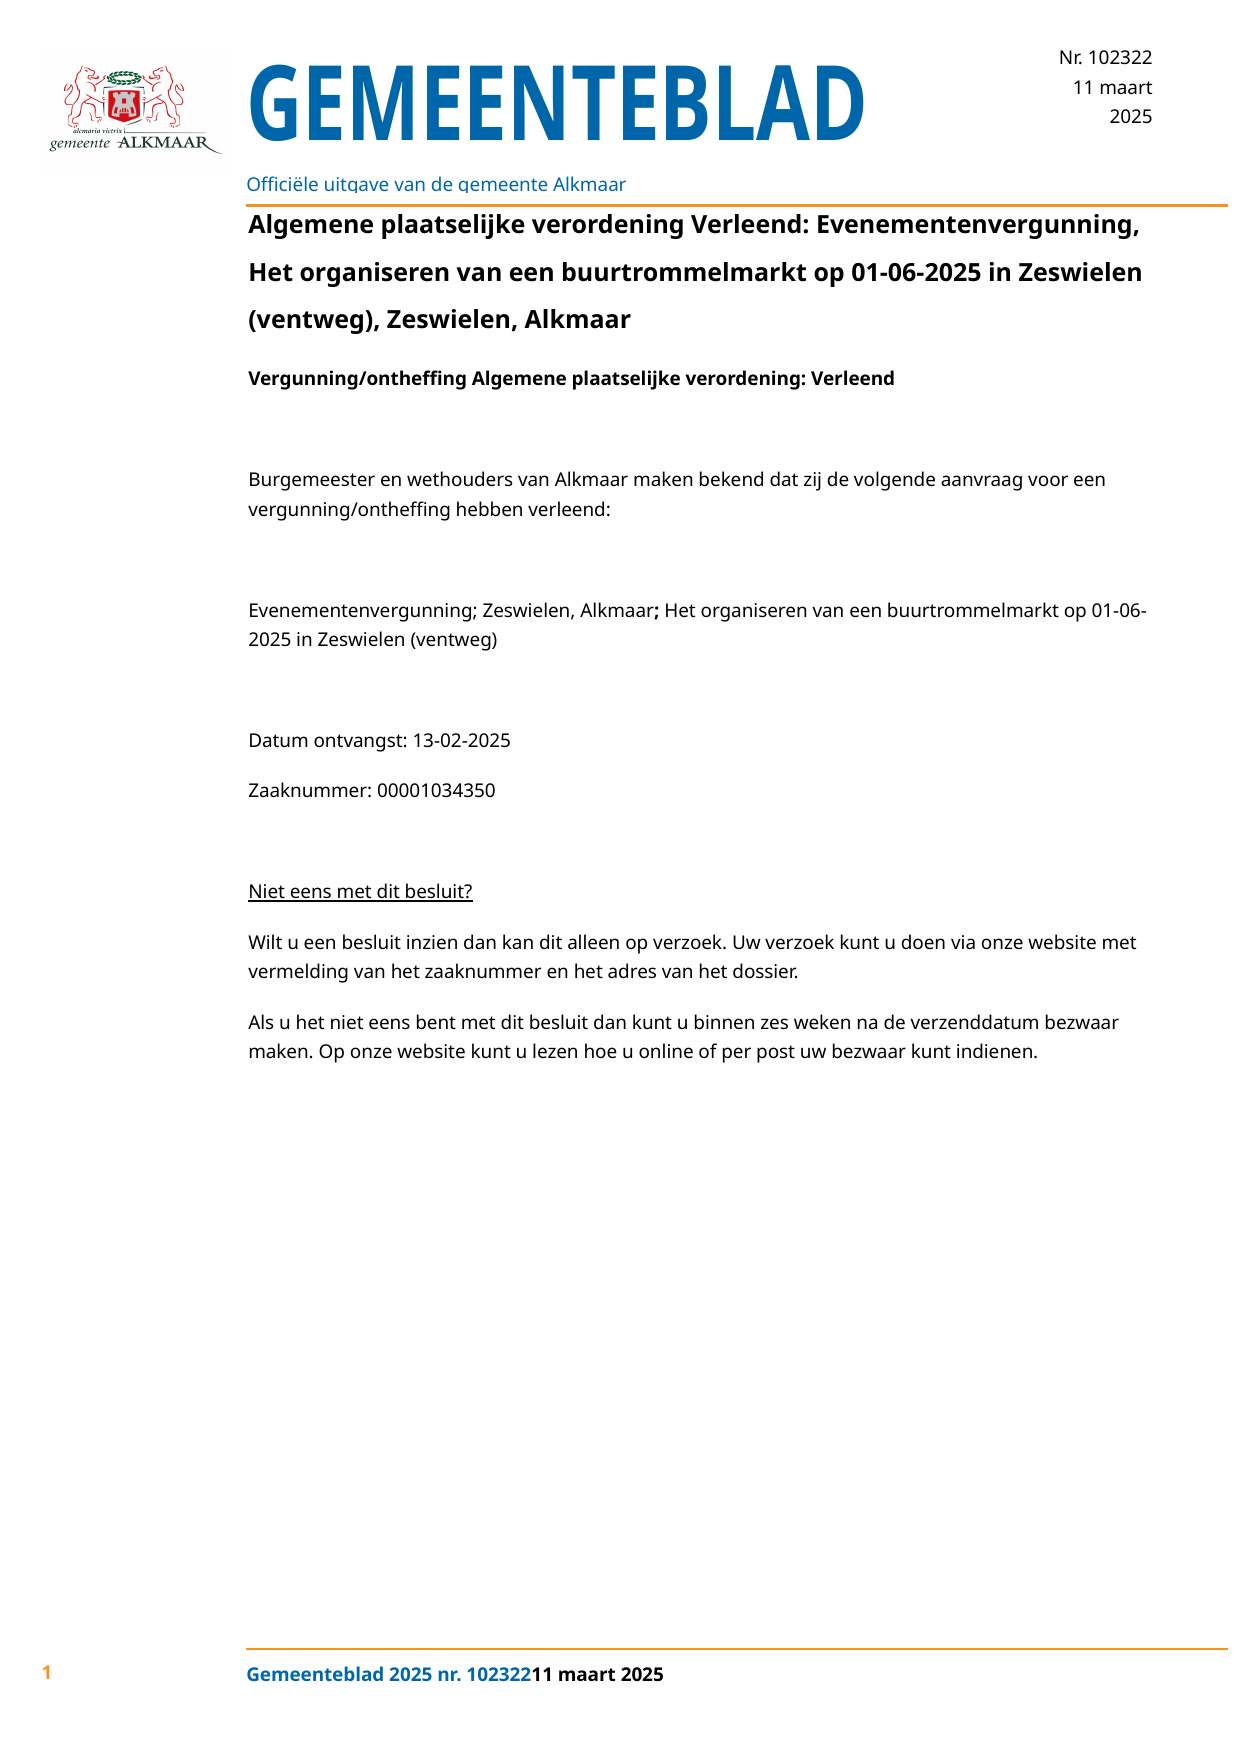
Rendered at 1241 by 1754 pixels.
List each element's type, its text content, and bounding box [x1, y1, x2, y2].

text Als u het niet eens bent met dit besluit dan kunt u binnen zes weken na de verzenddatum bezwaar maken. Op onze website kunt u lezen hoe u online of per post uw bezwaar kunt indienen. [248, 1009, 1152, 1064]
text Wilt u een besluit inzien dan kan dit alleen op verzoek. Uw verzoek kunt u doen via onze website met vermelding van het zaaknummer en het adres van het dossier. [248, 929, 1152, 984]
text Niet eens met dit besluit? [248, 878, 1152, 904]
text Zaaknummer: 00001034350 [248, 778, 1152, 803]
text Datum ontvangst: 13-02-2025 [248, 727, 1152, 753]
text Vergunning/ontheffing Algemene plaatselijke verordening: Verleend [248, 366, 1152, 391]
text Evenementenvergunning; Zeswielen, Alkmaar; Het organiseren van een buurtrommelmarkt op 01-06-2025 in Zeswielen (ventweg) [248, 597, 1152, 652]
text Algemene plaatselijke verordening Verleend: Evenementenvergunning, Het organiseren van een buurtrommelmarkt op 01-06-2025 in Zeswielen (ventweg), Zeswielen, Alkmaar [248, 207, 1152, 336]
picture [41, 47, 231, 172]
text Burgemeester en wethouders van Alkmaar maken bekend dat zij de volgende aanvraag voor een vergunning/ontheffing hebben verleend: [248, 466, 1152, 522]
